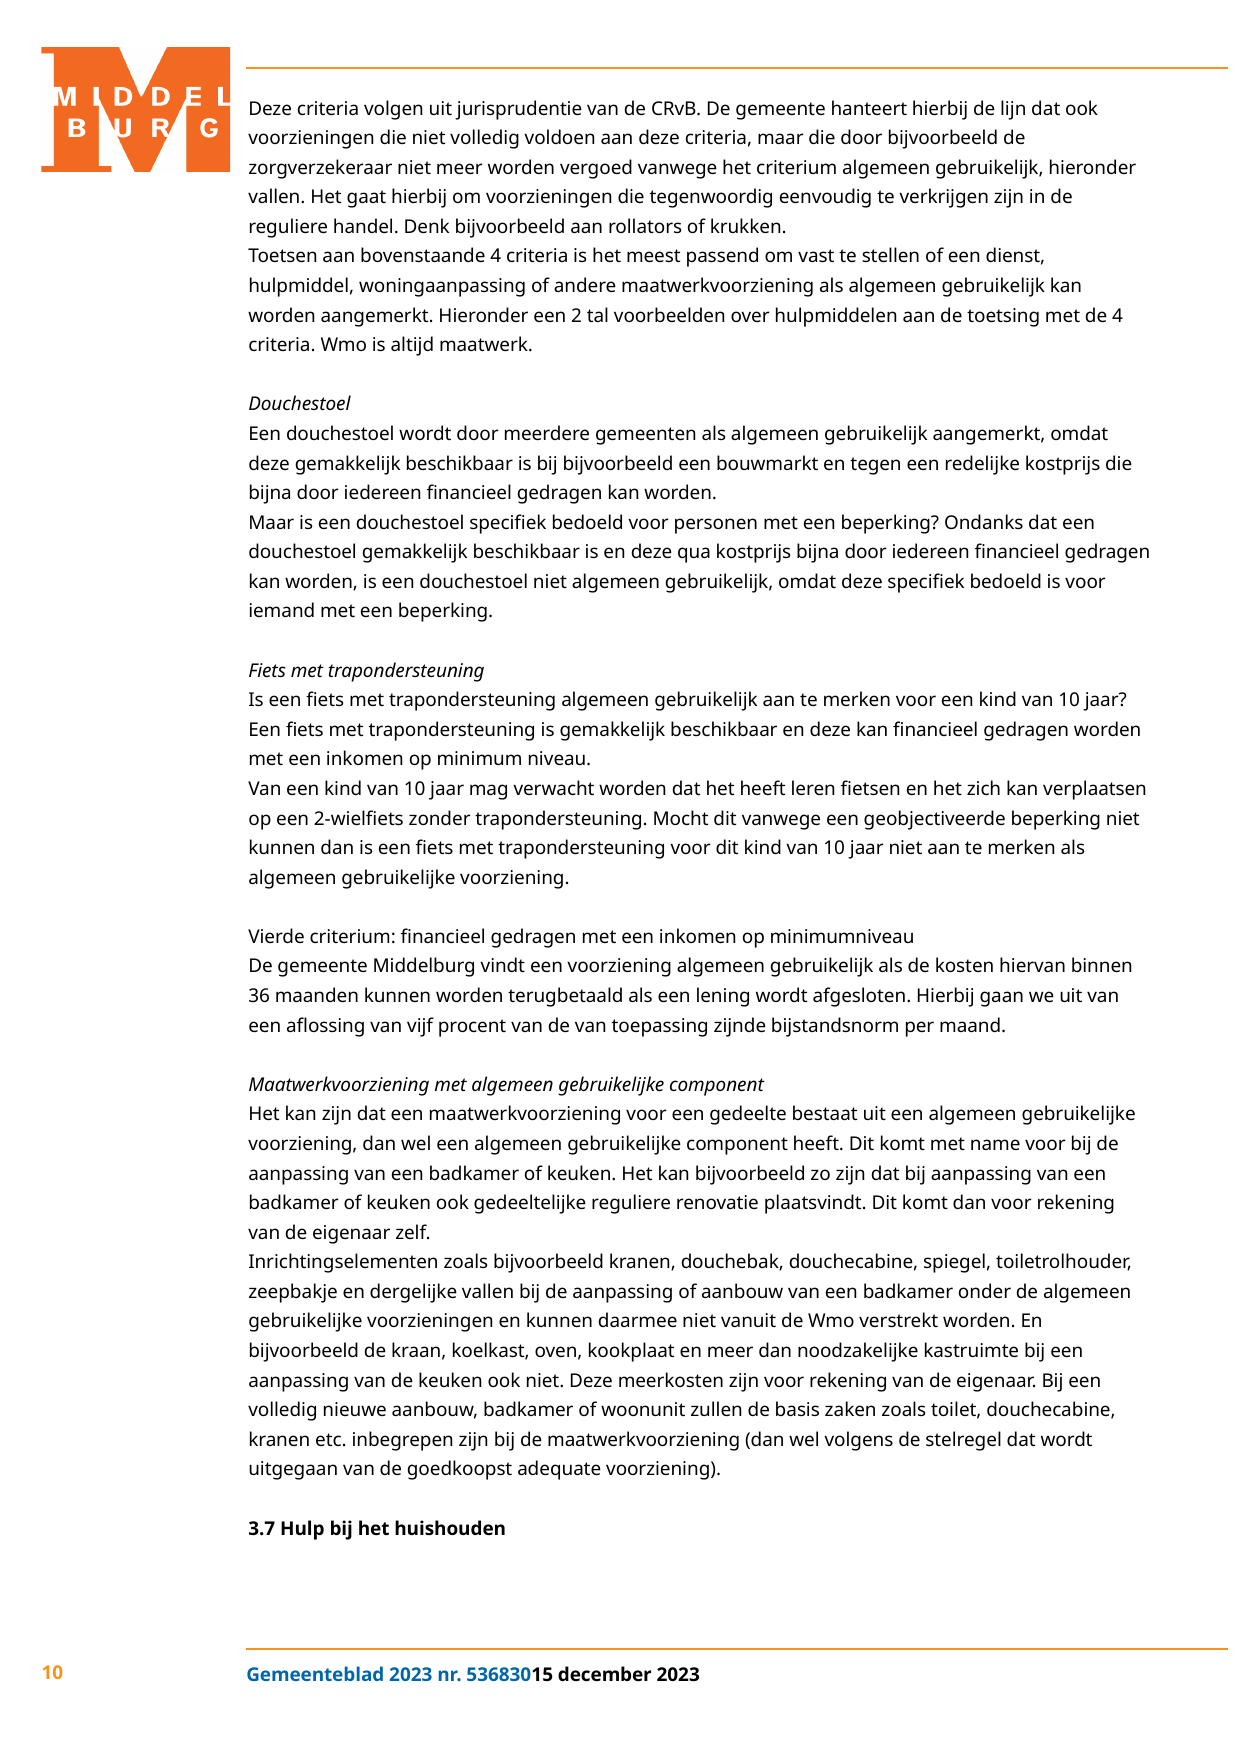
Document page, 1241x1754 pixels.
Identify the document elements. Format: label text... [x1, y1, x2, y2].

text Het kan zijn dat een maatwerkvoorziening voor een gedeelte bestaat uit een algemeen gebruikelijke voorziening, dan wel een algemeen gebruikelijke component heeft. Dit komt met name voor bij de aanpassing van een badkamer of keuken. Het kan bijvoorbeeld zo zijn dat bij aanpassing van een badkamer of keuken ook gedeeltelijke reguliere renovatie plaatsvindt. Dit komt dan voor rekening van de eigenaar zelf. [248, 1101, 1152, 1245]
text Maar is een douchestoel specifiek bedoeld voor personen met een beperking? Ondanks dat een douchestoel gemakkelijk beschikbaar is en deze qua kostprijs bijna door iedereen financieel gedragen kan worden, is een douchestoel niet algemeen gebruikelijk, omdat deze specifiek bedoeld is voor iemand met een beperking. [248, 509, 1152, 623]
text Deze criteria volgen uit jurisprudentie van de CRvB. De gemeente hanteert hierbij de lijn dat ook voorzieningen die niet volledig voldoen aan deze criteria, maar die door bijvoorbeeld de zorgverzekeraar niet meer worden vergoed vanwege het criterium algemeen gebruikelijk, hieronder vallen. Het gaat hierbij om voorzieningen die tegenwoordig eenvoudig te verkrijgen zijn in de reguliere handel. Denk bijvoorbeeld aan rollators of krukken. [248, 95, 1152, 239]
text Een douchestoel wordt door meerdere gemeenten als algemeen gebruikelijk aangemerkt, omdat deze gemakkelijk beschikbaar is bij bijvoorbeeld een bouwmarkt en tegen een redelijke kostprijs die bijna door iedereen financieel gedragen kan worden. [248, 420, 1152, 505]
text Maatwerkvoorziening met algemeen gebruikelijke component [248, 1071, 1152, 1097]
text Douchestoel [248, 391, 1152, 416]
text Fiets met trapondersteuning [248, 657, 1152, 683]
text Inrichtingselementen zoals bijvoorbeeld kranen, douchebak, douchecabine, spiegel, toiletrolhouder, zeepbakje en dergelijke vallen bij de aanpassing of aanbouw van een badkamer onder de algemeen gebruikelijke voorzieningen en kunnen daarmee niet vanuit de Wmo verstrekt worden. En bijvoorbeeld de kraan, koelkast, oven, kookplaat en meer dan noodzakelijke kastruimte bij een aanpassing van de keuken ook niet. Deze meerkosten zijn voor rekening van de eigenaar. Bij een volledig nieuwe aanbouw, badkamer of woonunit zullen de basis zaken zoals toilet, douchecabine, kranen etc. inbegrepen zijn bij de maatwerkvoorziening (dan wel volgens de stelregel dat wordt uitgegaan van de goedkoopst adequate voorziening). [248, 1248, 1152, 1481]
text Van een kind van 10 jaar mag verwacht worden dat het heeft leren fietsen en het zich kan verplaatsen op een 2-wielfiets zonder trapondersteuning. Mocht dit vanwege een geobjectiveerde beperking niet kunnen dan is een fiets met trapondersteuning voor dit kind van 10 jaar niet aan te merken als algemeen gebruikelijke voorziening. [248, 775, 1152, 890]
text 3.7 Hulp bij het huishouden [248, 1515, 1152, 1541]
text De gemeente Middelburg vindt een voorziening algemeen gebruikelijk als de kosten hiervan binnen 36 maanden kunnen worden terugbetaald als een lening wordt afgesloten. Hierbij gaan we uit van een aflossing van vijf procent van de van toepassing zijnde bijstandsnorm per maand. [248, 953, 1152, 1038]
picture [41, 47, 231, 172]
text Vierde criterium: financieel gedragen met een inkomen op minimumniveau [248, 923, 1152, 949]
text Toetsen aan bovenstaande 4 criteria is het meest passend om vast te stellen of een dienst, hulpmiddel, woningaanpassing of andere maatwerkvoorziening als algemeen gebruikelijk kan worden aangemerkt. Hieronder een 2 tal voorbeelden over hulpmiddelen aan de toetsing met de 4 criteria. Wmo is altijd maatwerk. [248, 243, 1152, 357]
text Is een fiets met trapondersteuning algemeen gebruikelijk aan te merken voor een kind van 10 jaar? Een fiets met trapondersteuning is gemakkelijk beschikbaar en deze kan financieel gedragen worden met een inkomen op minimum niveau. [248, 686, 1152, 771]
